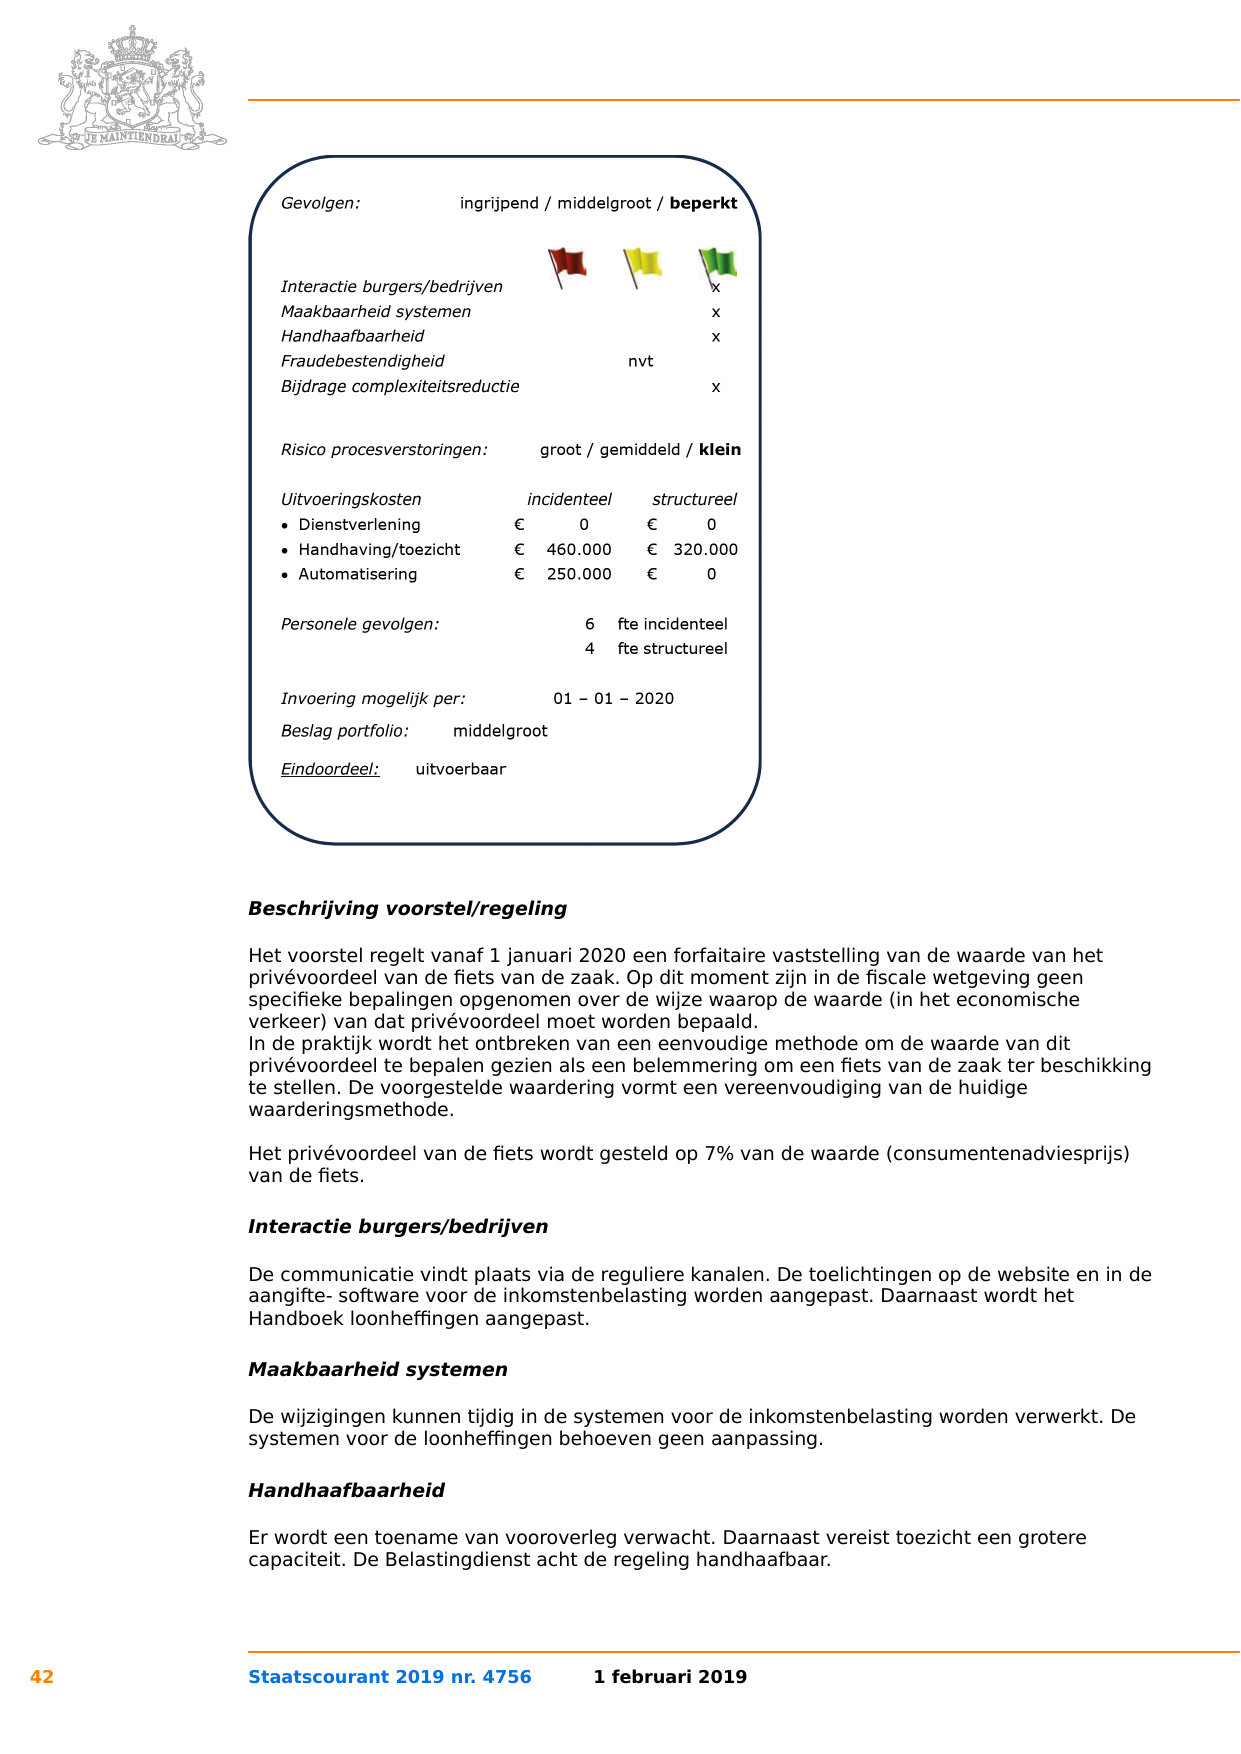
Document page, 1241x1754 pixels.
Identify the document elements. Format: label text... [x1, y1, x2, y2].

picture [38, 25, 227, 150]
text Het privévoordeel van de fiets wordt gesteld op 7% van de waarde (consumentenadviesprijs) van de fiets. [248, 1142, 1163, 1186]
subtitle Handhaafbaarheid [248, 1480, 1163, 1502]
text De communicatie vindt plaats via de reguliere kanalen. De toelichtingen op de website en in de aangifte- software voor de inkomstenbelasting worden aangepast. Daarnaast wordt het Handboek loonheffingen aangepast. [248, 1263, 1163, 1329]
subtitle Interactie burgers/bedrijven [248, 1216, 1163, 1238]
text Het voorstel regelt vanaf 1 januari 2020 een forfaitaire vaststelling van de waarde van het privévoordeel van de fiets van de zaak. Op dit moment zijn in de fiscale wetgeving geen specifieke bepalingen opgenomen over de wijze waarop de waarde (in het economische verkeer) van dat privévoordeel moet worden bepaald. [248, 945, 1163, 1033]
subtitle Beschrijving voorstel/regeling [248, 898, 1163, 920]
text Er wordt een toename van vooroverleg verwacht. Daarnaast vereist toezicht een grotere capaciteit. De Belastingdienst acht de regeling handhaafbaar. [248, 1527, 1163, 1571]
text De wijzigingen kunnen tijdig in de systemen voor de inkomstenbelasting worden verwerkt. De systemen voor de loonheffingen behoeven geen aanpassing. [248, 1406, 1163, 1450]
picture [248, 155, 762, 846]
text In de praktijk wordt het ontbreken van een eenvoudige methode om de waarde van dit privévoordeel te bepalen gezien als een belemmering om een fiets van de zaak ter beschikking te stellen. De voorgestelde waardering vormt een vereenvoudiging van de huidige waarderingsmethode. [248, 1033, 1163, 1121]
subtitle Maakbaarheid systemen [248, 1359, 1163, 1381]
